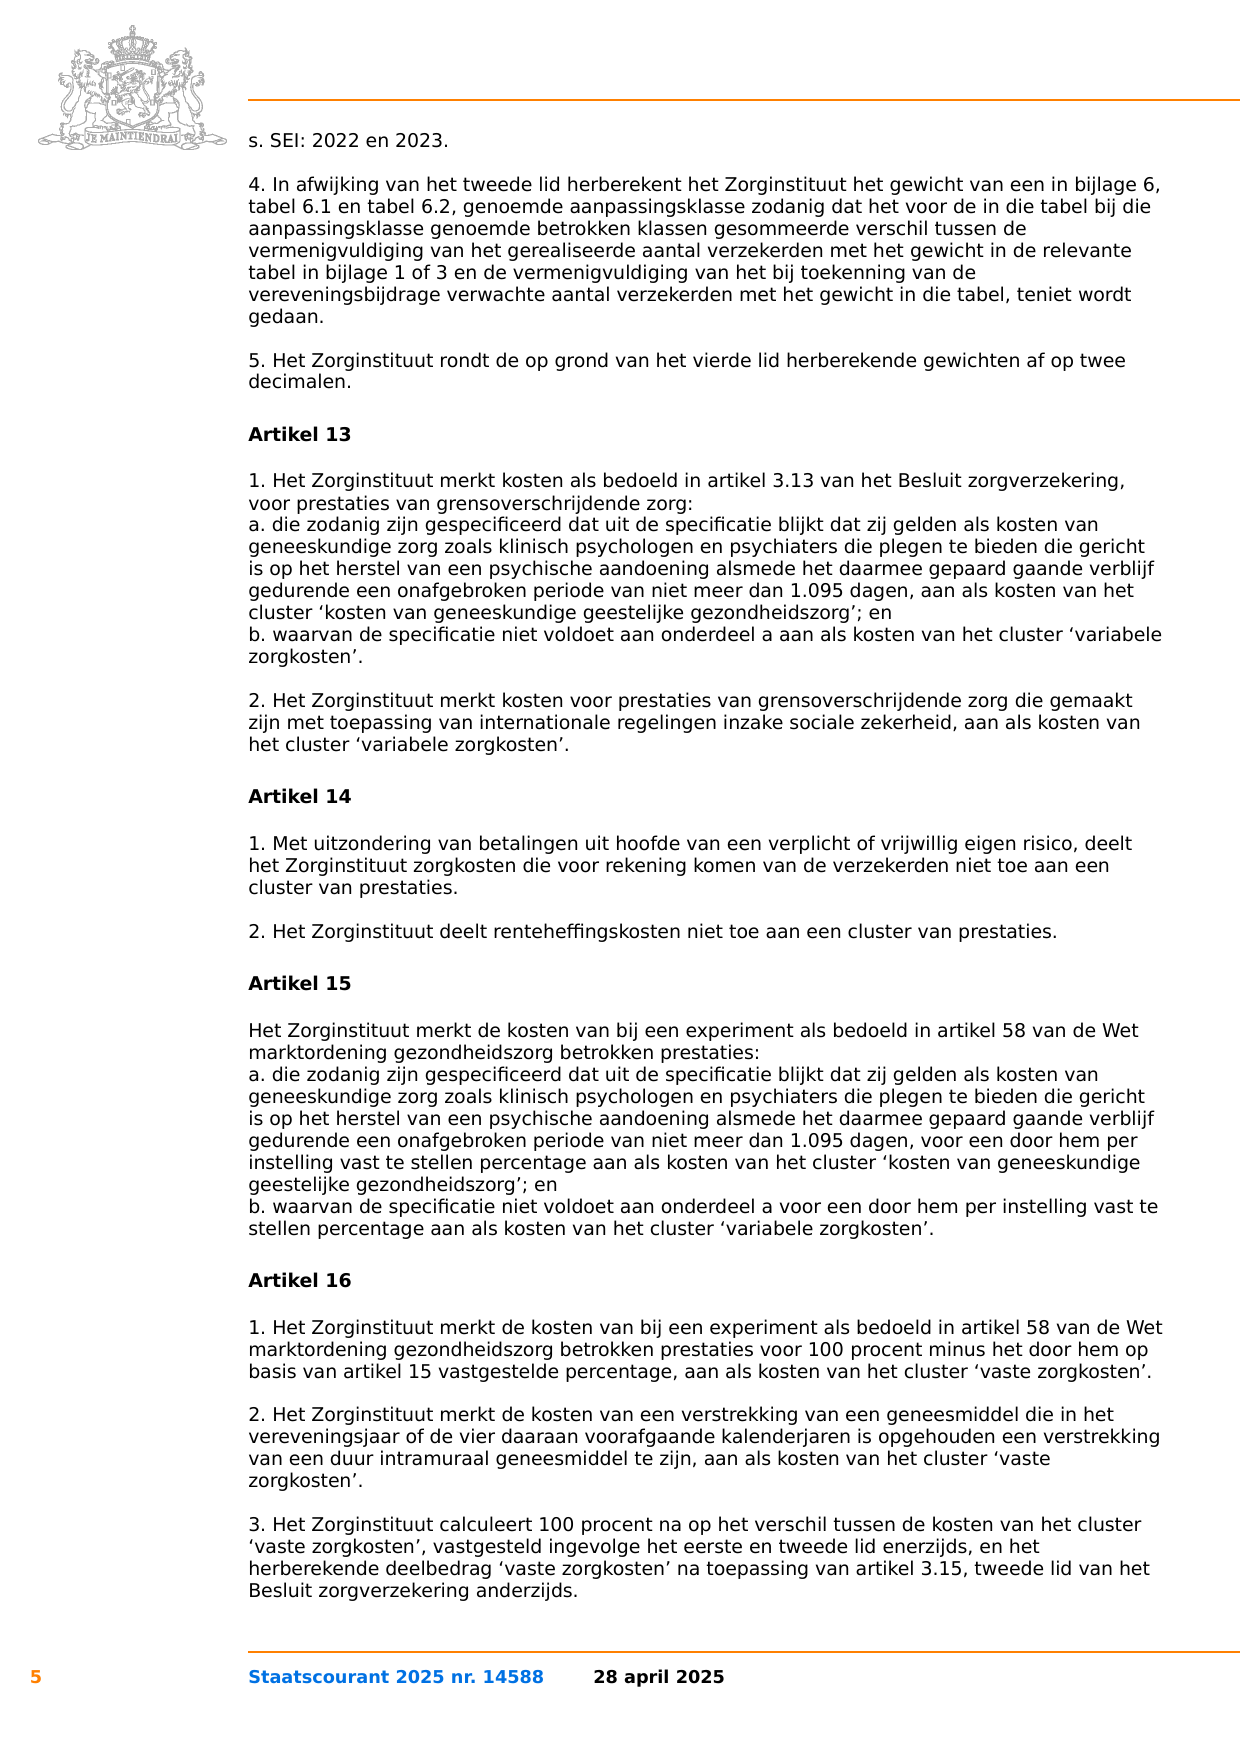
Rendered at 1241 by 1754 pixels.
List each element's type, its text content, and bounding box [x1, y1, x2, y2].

text a. die zodanig zijn gespecificeerd dat uit de specificatie blijkt dat zij gelden als kosten van geneeskundige zorg zoals klinisch psychologen en psychiaters die plegen te bieden die gericht is op het herstel van een psychische aandoening alsmede het daarmee gepaard gaande verblijf gedurende een onafgebroken periode van niet meer dan 1.095 dagen, voor een door hem per instelling vast te stellen percentage aan als kosten van het cluster ‘kosten van geneeskundige geestelijke gezondheidszorg’; en [248, 1064, 1163, 1196]
text 1. Het Zorginstituut merkt kosten als bedoeld in artikel 3.13 van het Besluit zorgverzekering, voor prestaties van grensoverschrijdende zorg: [248, 470, 1163, 514]
text 1. Het Zorginstituut merkt de kosten van bij een experiment als bedoeld in artikel 58 van de Wet marktordening gezondheidszorg betrokken prestaties voor 100 procent minus het door hem op basis van artikel 15 vastgestelde percentage, aan als kosten van het cluster ‘vaste zorgkosten’. [248, 1317, 1163, 1382]
text s. SEI: 2022 en 2023. [248, 130, 1163, 152]
text a. die zodanig zijn gespecificeerd dat uit de specificatie blijkt dat zij gelden als kosten van geneeskundige zorg zoals klinisch psychologen en psychiaters die plegen te bieden die gericht is op het herstel van een psychische aandoening alsmede het daarmee gepaard gaande verblijf gedurende een onafgebroken periode van niet meer dan 1.095 dagen, aan als kosten van het cluster ‘kosten van geneeskundige geestelijke gezondheidszorg’; en [248, 514, 1163, 624]
text Het Zorginstituut merkt de kosten van bij een experiment als bedoeld in artikel 58 van de Wet marktordening gezondheidszorg betrokken prestaties: [248, 1020, 1163, 1064]
text 3. Het Zorginstituut calculeert 100 procent na op het verschil tussen de kosten van het cluster ‘vaste zorgkosten’, vastgesteld ingevolge het eerste en tweede lid enerzijds, en het herberekende deelbedrag ‘vaste zorgkosten’ na toepassing van artikel 3.15, tweede lid van het Besluit zorgverzekering anderzijds. [248, 1514, 1163, 1602]
text 2. Het Zorginstituut merkt kosten voor prestaties van grensoverschrijdende zorg die gemaakt zijn met toepassing van internationale regelingen inzake sociale zekerheid, aan als kosten van het cluster ‘variabele zorgkosten’. [248, 690, 1163, 756]
text b. waarvan de specificatie niet voldoet aan onderdeel a aan als kosten van het cluster ‘variabele zorgkosten’. [248, 624, 1163, 668]
subtitle Artikel 16 [248, 1269, 1163, 1292]
text 2. Het Zorginstituut merkt de kosten van een verstrekking van een geneesmiddel die in het vereveningsjaar of de vier daaraan voorafgaande kalenderjaren is opgehouden een verstrekking van een duur intramuraal geneesmiddel te zijn, aan als kosten van het cluster ‘vaste zorgkosten’. [248, 1404, 1163, 1492]
text b. waarvan de specificatie niet voldoet aan onderdeel a voor een door hem per instelling vast te stellen percentage aan als kosten van het cluster ‘variabele zorgkosten’. [248, 1196, 1163, 1239]
subtitle Artikel 13 [248, 423, 1163, 445]
text 4. In afwijking van het tweede lid herberekent het Zorginstituut het gewicht van een in bijlage 6, tabel 6.1 en tabel 6.2, genoemde aanpassingsklasse zodanig dat het voor de in die tabel bij die aanpassingsklasse genoemde betrokken klassen gesommeerde verschil tussen de vermenigvuldiging van het gerealiseerde aantal verzekerden met het gewicht in de relevante tabel in bijlage 1 of 3 en de vermenigvuldiging van het bij toekenning van de vereveningsbijdrage verwachte aantal verzekerden met het gewicht in die tabel, teniet wordt gedaan. [248, 174, 1163, 328]
subtitle Artikel 14 [248, 786, 1163, 808]
text 5. Het Zorginstituut rondt de op grond van het vierde lid herberekende gewichten af op twee decimalen. [248, 349, 1163, 393]
picture [38, 25, 227, 150]
text 2. Het Zorginstituut deelt renteheffingskosten niet toe aan een cluster van prestaties. [248, 921, 1163, 943]
text 1. Met uitzondering van betalingen uit hoofde van een verplicht of vrijwillig eigen risico, deelt het Zorginstituut zorgkosten die voor rekening komen van de verzekerden niet toe aan een cluster van prestaties. [248, 833, 1163, 899]
subtitle Artikel 15 [248, 973, 1163, 995]
